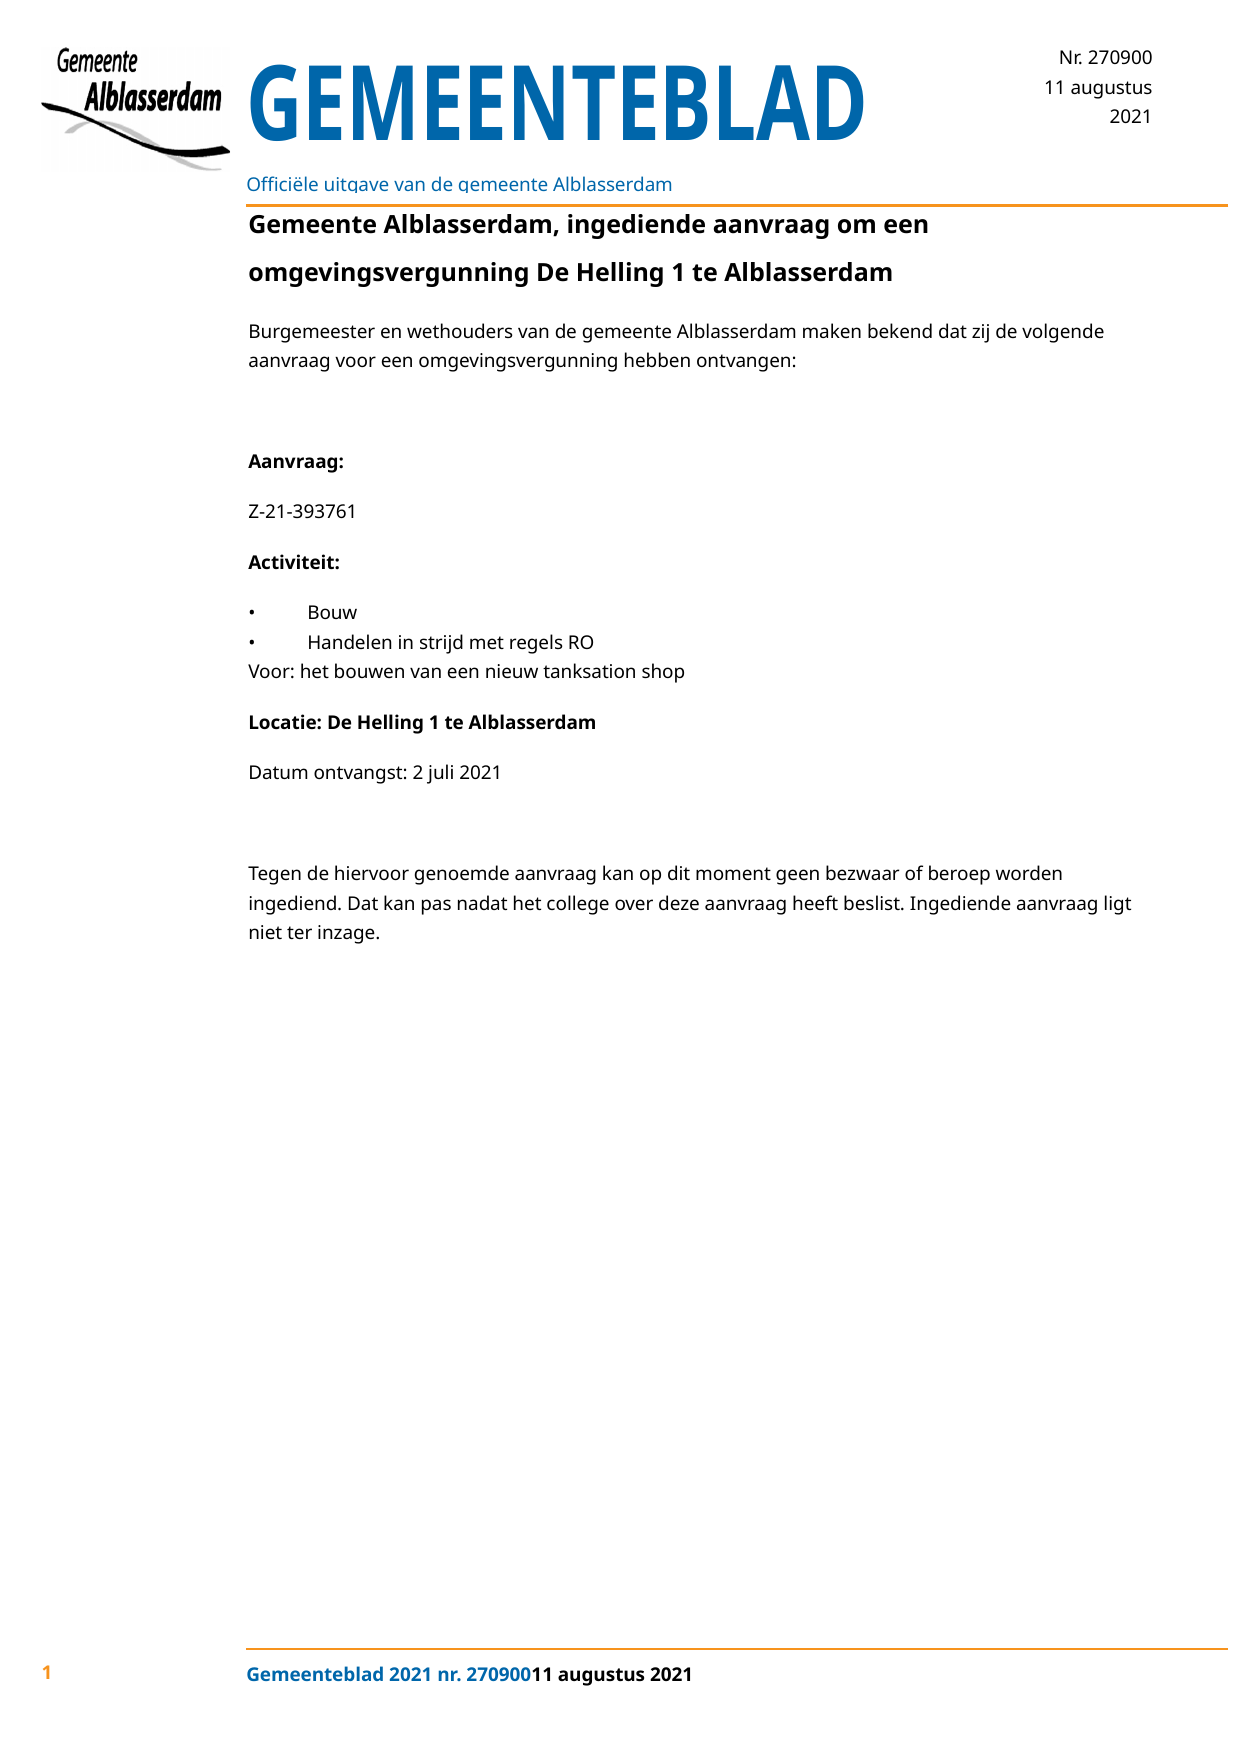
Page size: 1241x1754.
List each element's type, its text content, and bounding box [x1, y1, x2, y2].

text Burgemeester en wethouders van de gemeente Alblasserdam maken bekend dat zij de volgende aanvraag voor een omgevingsvergunning hebben ontvangen: [248, 318, 1152, 373]
text Z-21-393761 [248, 499, 1152, 524]
text Activiteit: [248, 549, 1152, 575]
text Voor: het bouwen van een nieuw tanksation shop [248, 659, 1152, 684]
list Handelen in strijd met regels RO [248, 629, 1152, 655]
text Tegen de hiervoor genoemde aanvraag kan op dit moment geen bezwaar of beroep worden ingediend. Dat kan pas nadat het college over deze aanvraag heeft beslist. Ingediende aanvraag ligt niet ter inzage. [248, 860, 1152, 945]
text Aanvraag: [248, 448, 1152, 474]
picture [41, 47, 231, 172]
text Gemeente Alblasserdam, ingediende aanvraag om een omgevingsvergunning De Helling 1 te Alblasserdam [248, 207, 1152, 288]
text Locatie: De Helling 1 te Alblasserdam [248, 709, 1152, 735]
list Bouw [248, 599, 1152, 625]
text Datum ontvangst: 2 juli 2021 [248, 759, 1152, 785]
